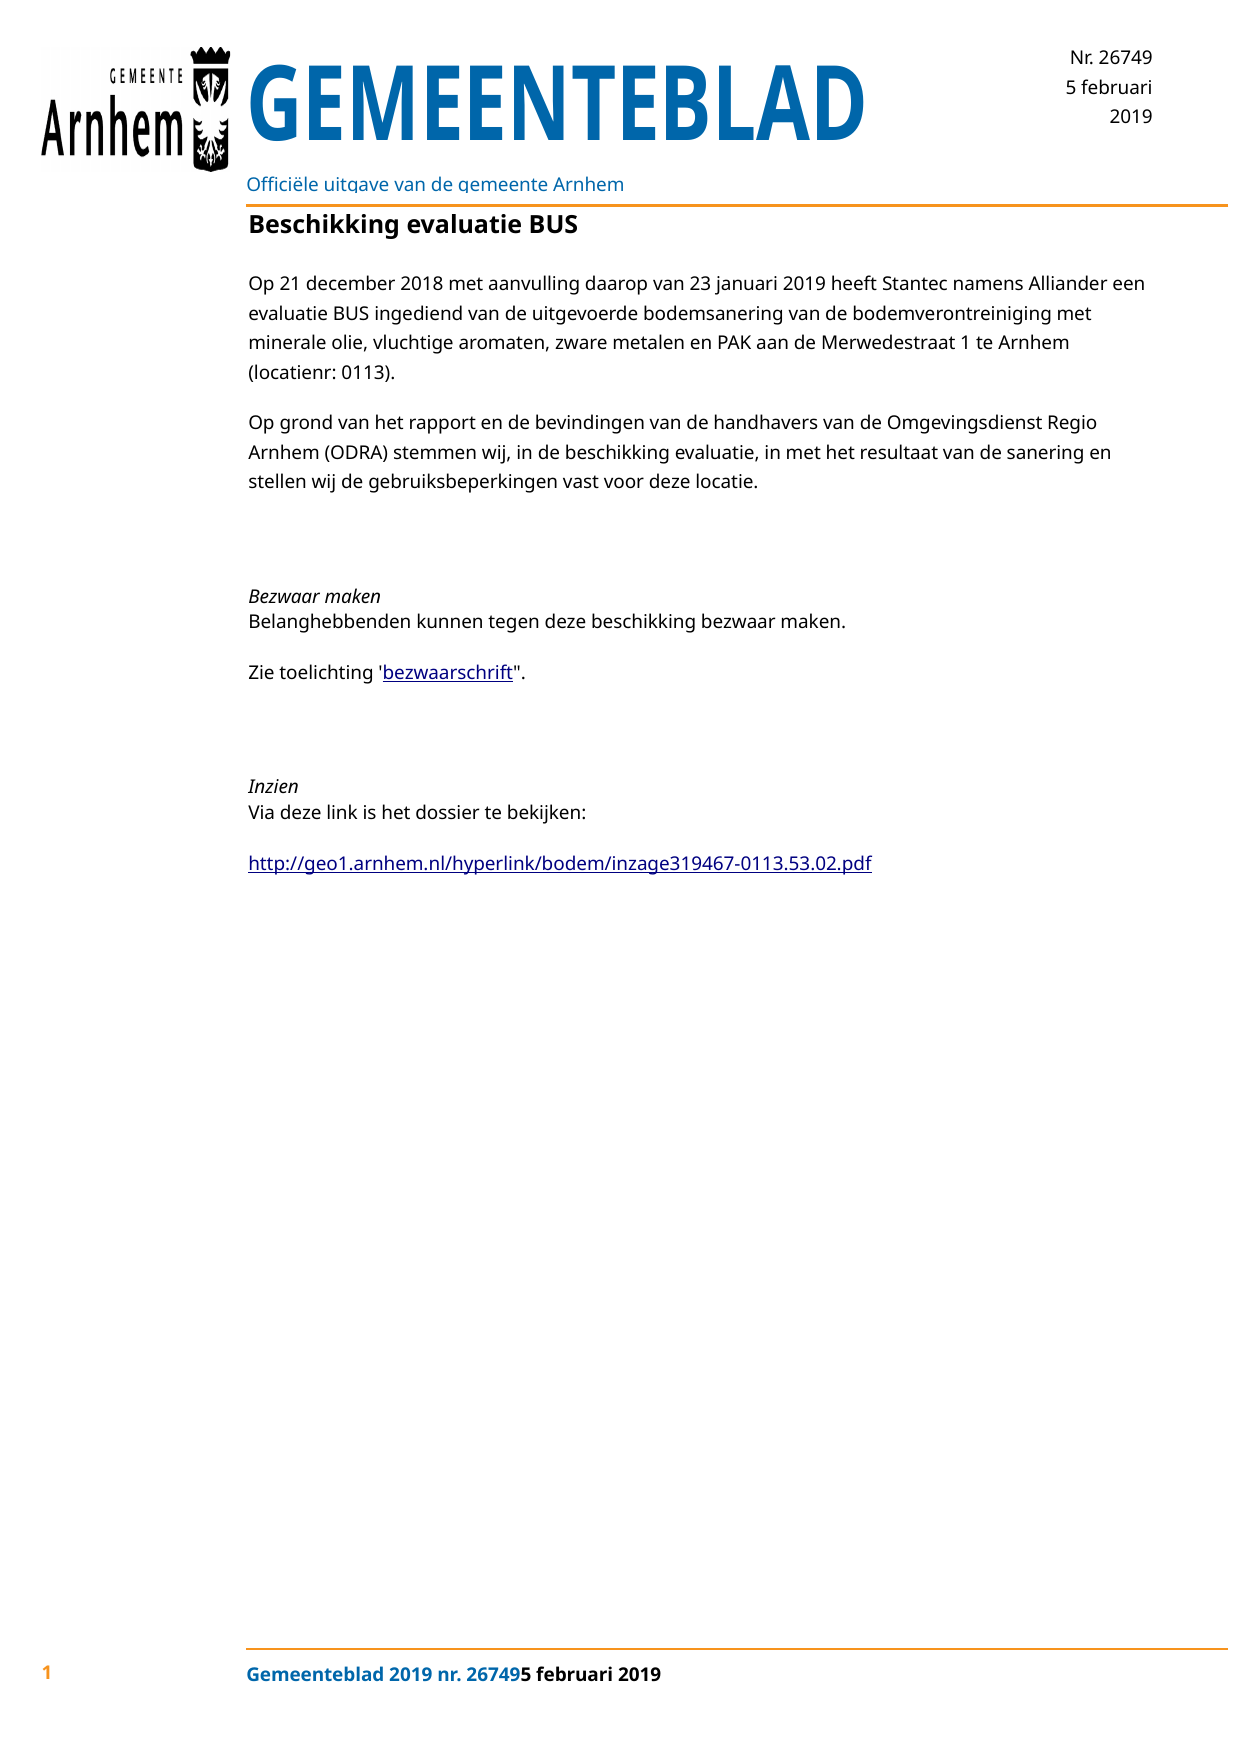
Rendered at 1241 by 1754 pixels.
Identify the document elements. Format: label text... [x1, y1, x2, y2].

text Via deze link is het dossier te bekijken: [248, 799, 1152, 825]
picture [41, 47, 231, 172]
text Inzien [248, 773, 1152, 799]
text Beschikking evaluatie BUS [248, 207, 1152, 241]
text http://geo1.arnhem.nl/hyperlink/bodem/inzage319467-0113.53.02.pdf [248, 850, 1152, 875]
text Op grond van het rapport en de bevindingen van de handhavers van de Omgevingsdienst Regio Arnhem (ODRA) stemmen wij, in de beschikking evaluatie, in met het resultaat van de sanering en stellen wij de gebruiksbeperkingen vast voor deze locatie. [248, 409, 1152, 494]
text Belanghebbenden kunnen tegen deze beschikking bezwaar maken. [248, 609, 1152, 634]
text Bezwaar maken [248, 583, 1152, 609]
text Zie toelichting 'bezwaarschrift". [248, 659, 1152, 685]
text Op 21 december 2018 met aanvulling daarop van 23 januari 2019 heeft Stantec namens Alliander een evaluatie BUS ingediend van de uitgevoerde bodemsanering van de bodemverontreiniging met minerale olie, vluchtige aromaten, zware metalen en PAK aan de Merwedestraat 1 te Arnhem (locatienr: 0113). [248, 270, 1152, 385]
